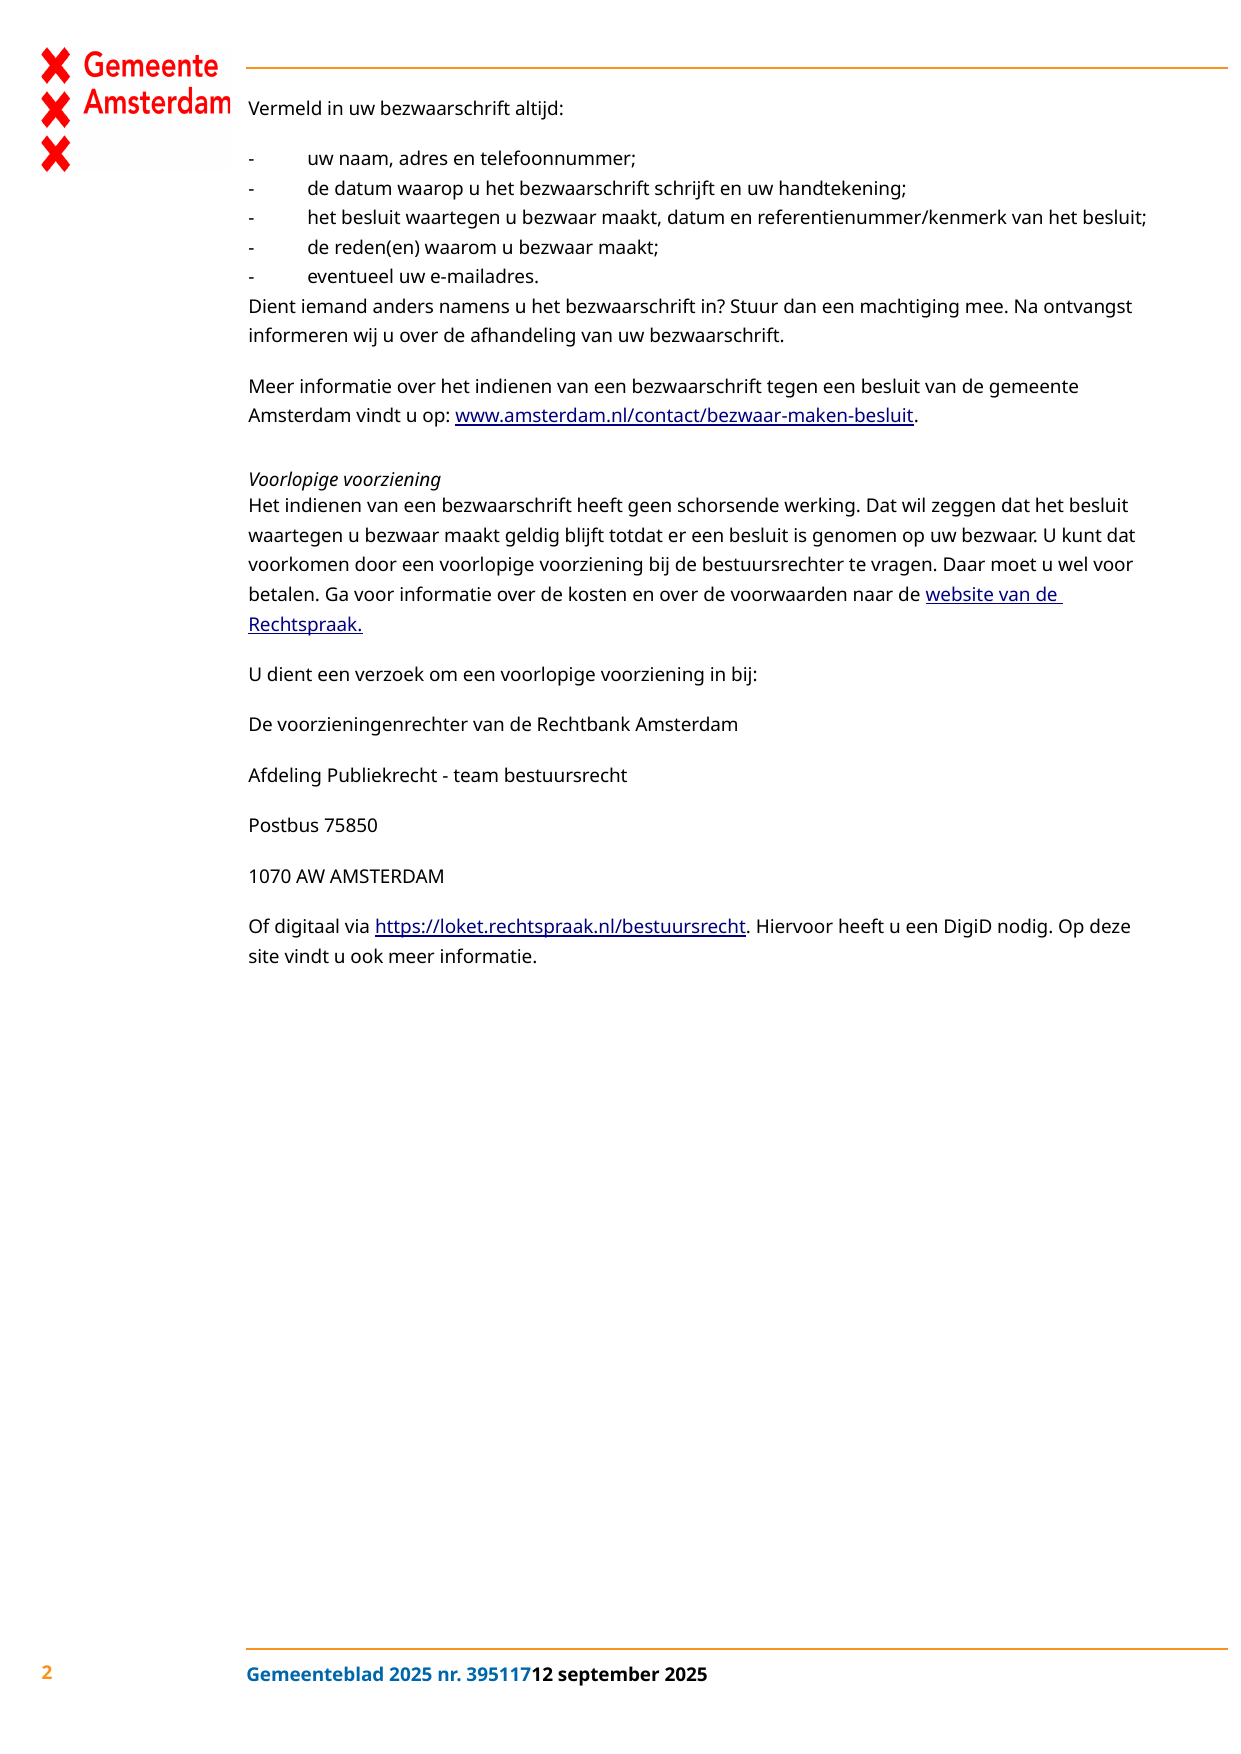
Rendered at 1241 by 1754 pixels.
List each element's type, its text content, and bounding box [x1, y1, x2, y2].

list uw naam, adres en telefoonnummer; [248, 145, 1152, 171]
text Afdeling Publiekrecht - team bestuursrecht [248, 762, 1152, 788]
list eventueel uw e-mailadres. [248, 263, 1152, 289]
text Meer informatie over het indienen van een bezwaarschrift tegen een besluit van de gemeente Amsterdam vindt u op: www.amsterdam.nl/contact/bezwaar-maken-besluit. [248, 373, 1152, 428]
list de datum waarop u het bezwaarschrift schrijft en uw handtekening; [248, 175, 1152, 201]
list de reden(en) waarom u bezwaar maakt; [248, 234, 1152, 260]
text Dient iemand anders namens u het bezwaarschrift in? Stuur dan een machtiging mee. Na ontvangst informeren wij u over de afhandeling van uw bezwaarschrift. [248, 293, 1152, 348]
text De voorzieningenrechter van de Rechtbank Amsterdam [248, 712, 1152, 737]
text Of digitaal via https://loket.rechtspraak.nl/bestuursrecht. Hiervoor heeft u een DigiD nodig. Op deze site vindt u ook meer informatie. [248, 913, 1152, 968]
text Postbus 75850 [248, 812, 1152, 838]
text U dient een verzoek om een voorlopige voorziening in bij: [248, 661, 1152, 687]
picture [41, 47, 231, 172]
text Het indienen van een bezwaarschrift heeft geen schorsende werking. Dat wil zeggen dat het besluit waartegen u bezwaar maakt geldig blijft totdat er een besluit is genomen op uw bezwaar. U kunt dat voorkomen door een voorlopige voorziening bij de bestuursrechter te vragen. Daar moet u wel voor betalen. Ga voor informatie over de kosten en over de voorwaarden naar de website van de Rechtspraak. [248, 492, 1152, 636]
text 1070 AW AMSTERDAM [248, 863, 1152, 888]
text Voorlopige voorziening [248, 467, 1152, 492]
list het besluit waartegen u bezwaar maakt, datum en referentienummer/kenmerk van het besluit; [248, 204, 1152, 230]
text Vermeld in uw bezwaarschrift altijd: [248, 95, 1152, 121]
